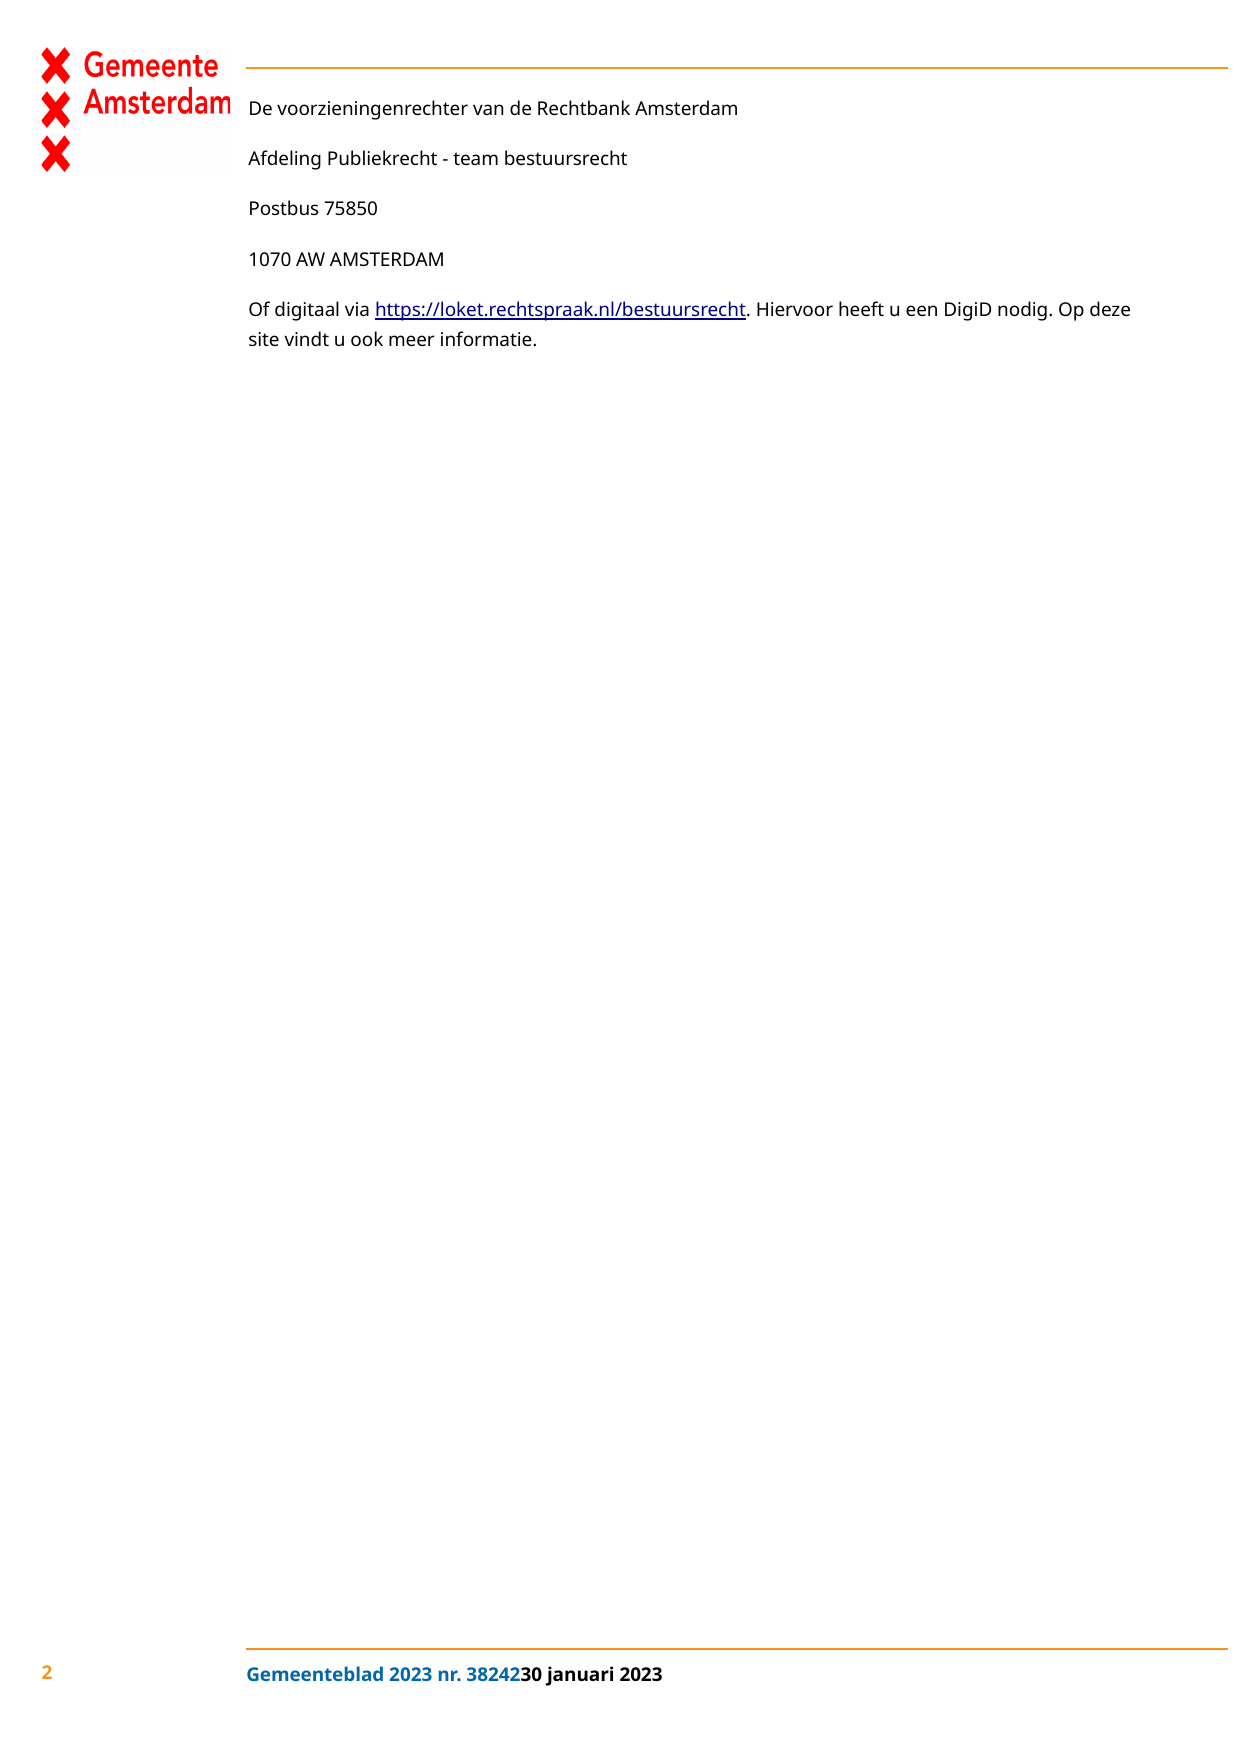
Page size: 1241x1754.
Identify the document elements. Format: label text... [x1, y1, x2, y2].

picture [41, 47, 231, 172]
text Postbus 75850 [248, 196, 1152, 221]
text Of digitaal via https://loket.rechtspraak.nl/bestuursrecht. Hiervoor heeft u een DigiD nodig. Op deze site vindt u ook meer informatie. [248, 296, 1152, 352]
text De voorzieningenrechter van de Rechtbank Amsterdam [248, 95, 1152, 121]
text Afdeling Publiekrecht - team bestuursrecht [248, 145, 1152, 171]
text 1070 AW AMSTERDAM [248, 246, 1152, 272]
